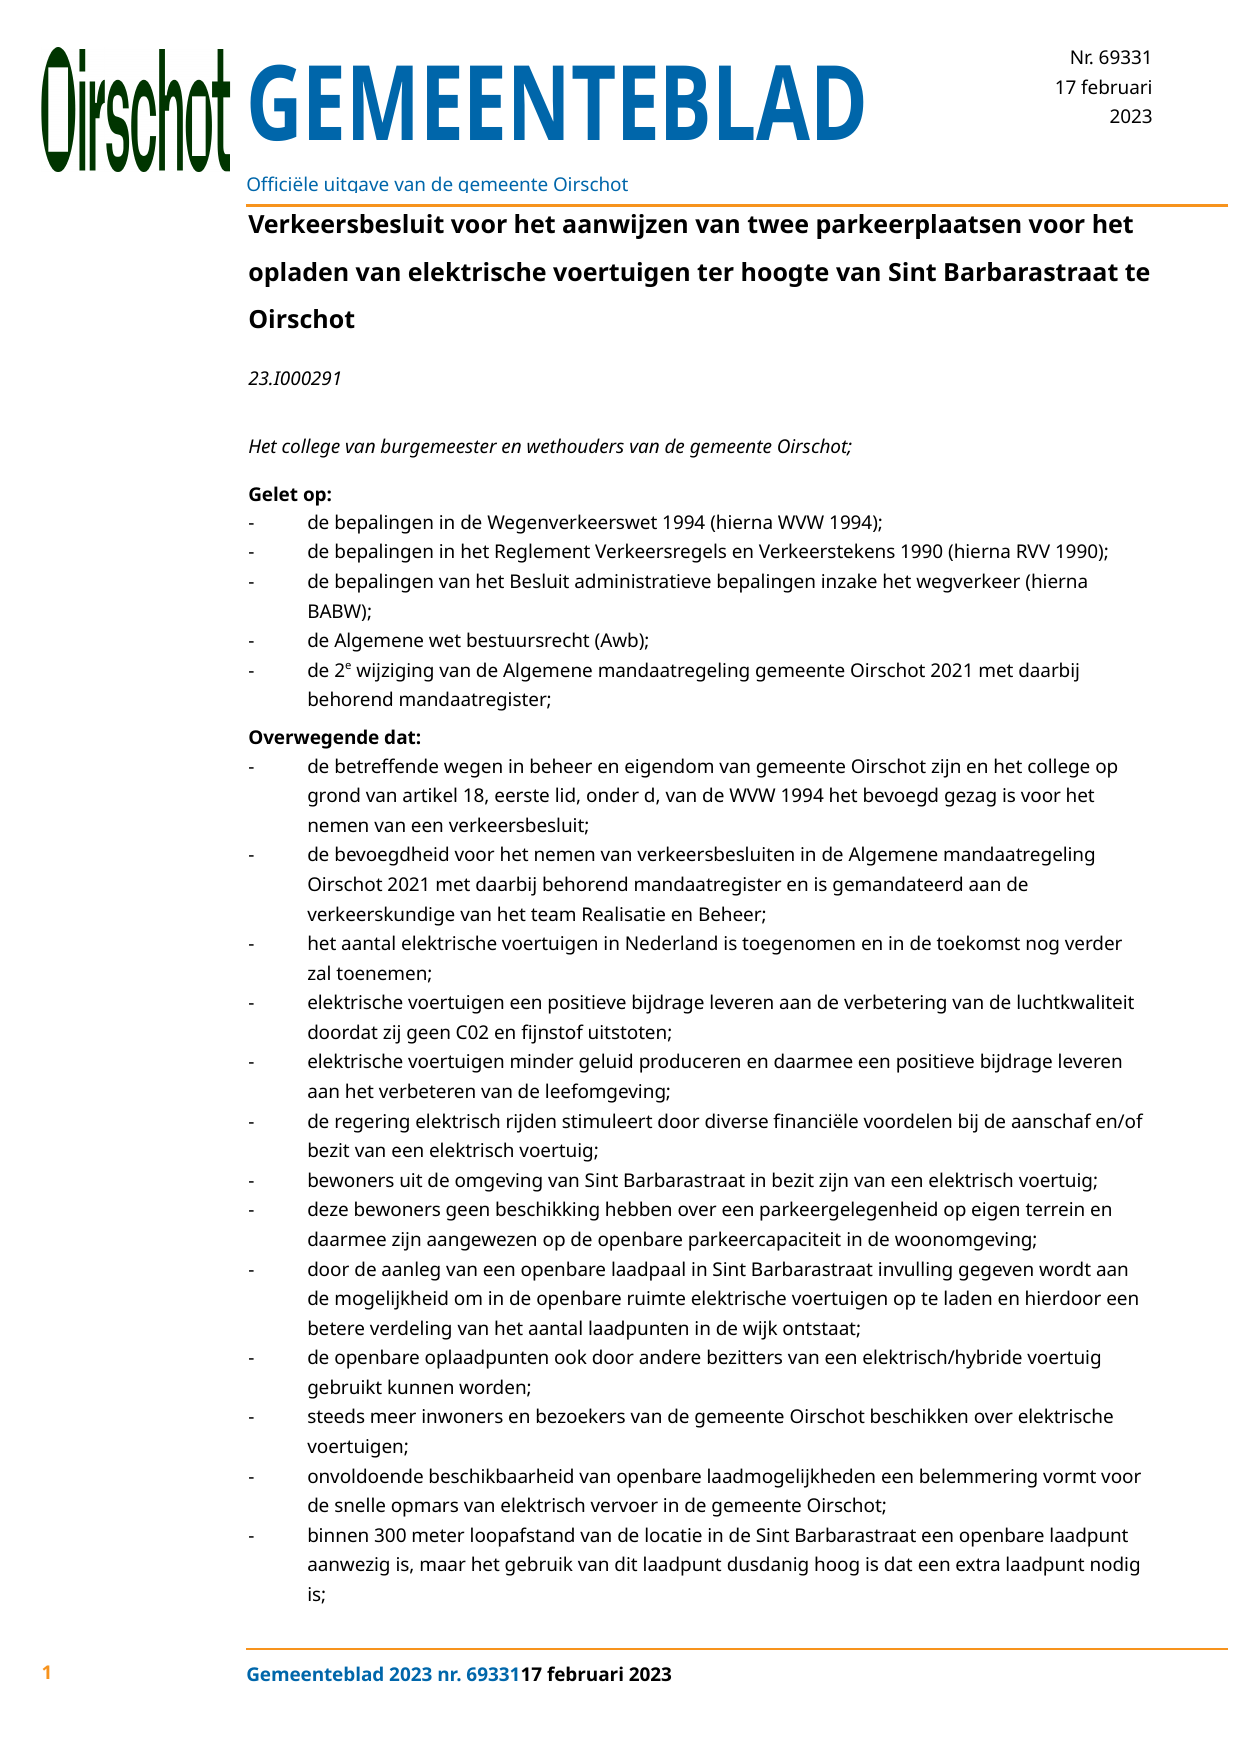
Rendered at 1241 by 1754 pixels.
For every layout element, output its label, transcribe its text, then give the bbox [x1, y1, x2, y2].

list de bevoegdheid voor het nemen van verkeersbesluiten in de Algemene mandaatregeling Oirschot 2021 met daarbij behorend mandaatregister en is gemandateerd aan de verkeerskundige van het team Realisatie en Beheer; [248, 842, 1152, 927]
text Gelet op: [248, 481, 1152, 507]
text Verkeersbesluit voor het aanwijzen van twee parkeerplaatsen voor het opladen van elektrische voertuigen ter hoogte van Sint Barbarastraat te Oirschot [248, 207, 1152, 336]
list de betreffende wegen in beheer en eigendom van gemeente Oirschot zijn en het college op grond van artikel 18, eerste lid, onder d, van de WVW 1994 het bevoegd gezag is voor het nemen van een verkeersbesluit; [248, 753, 1152, 838]
list onvoldoende beschikbaarheid van openbare laadmogelijkheden een belemmering vormt voor de snelle opmars van elektrisch vervoer in de gemeente Oirschot; [248, 1463, 1152, 1518]
text Overwegende dat: [248, 724, 1152, 750]
text Het college van burgemeester en wethouders van de gemeente Oirschot; [248, 433, 1152, 459]
list deze bewoners geen beschikking hebben over een parkeergelegenheid op eigen terrein en daarmee zijn aangewezen op de openbare parkeercapaciteit in de woonomgeving; [248, 1197, 1152, 1252]
text 23.I000291 [248, 366, 1152, 391]
list bewoners uit de omgeving van Sint Barbarastraat in bezit zijn van een elektrisch voertuig; [248, 1167, 1152, 1193]
list het aantal elektrische voertuigen in Nederland is toegenomen en in de toekomst nog verder zal toenemen; [248, 930, 1152, 986]
list de 2e wijziging van de Algemene mandaatregeling gemeente Oirschot 2021 met daarbij behorend mandaatregister; [248, 657, 1152, 712]
list de bepalingen van het Besluit administratieve bepalingen inzake het wegverkeer (hierna BABW); [248, 568, 1152, 624]
list de regering elektrisch rijden stimuleert door diverse financiële voordelen bij de aanschaf en/of bezit van een elektrisch voertuig; [248, 1108, 1152, 1163]
list de openbare oplaadpunten ook door andere bezitters van een elektrisch/hybride voertuig gebruikt kunnen worden; [248, 1344, 1152, 1400]
list elektrische voertuigen een positieve bijdrage leveren aan de verbetering van de luchtkwaliteit doordat zij geen C02 en fijnstof uitstoten; [248, 989, 1152, 1045]
list binnen 300 meter loopafstand van de locatie in de Sint Barbarastraat een openbare laadpunt aanwezig is, maar het gebruik van dit laadpunt dusdanig hoog is dat een extra laadpunt nodig is; [248, 1522, 1152, 1607]
list door de aanleg van een openbare laadpaal in Sint Barbarastraat invulling gegeven wordt aan de mogelijkheid om in de openbare ruimte elektrische voertuigen op te laden en hierdoor een betere verdeling van het aantal laadpunten in de wijk ontstaat; [248, 1256, 1152, 1341]
list elektrische voertuigen minder geluid produceren en daarmee een positieve bijdrage leveren aan het verbeteren van de leefomgeving; [248, 1049, 1152, 1104]
list de bepalingen in het Reglement Verkeersregels en Verkeerstekens 1990 (hierna RVV 1990); [248, 539, 1152, 564]
picture [41, 47, 231, 172]
list de bepalingen in de Wegenverkeerswet 1994 (hierna WVW 1994); [248, 509, 1152, 535]
list steeds meer inwoners en bezoekers van de gemeente Oirschot beschikken over elektrische voertuigen; [248, 1404, 1152, 1459]
list de Algemene wet bestuursrecht (Awb); [248, 627, 1152, 653]
